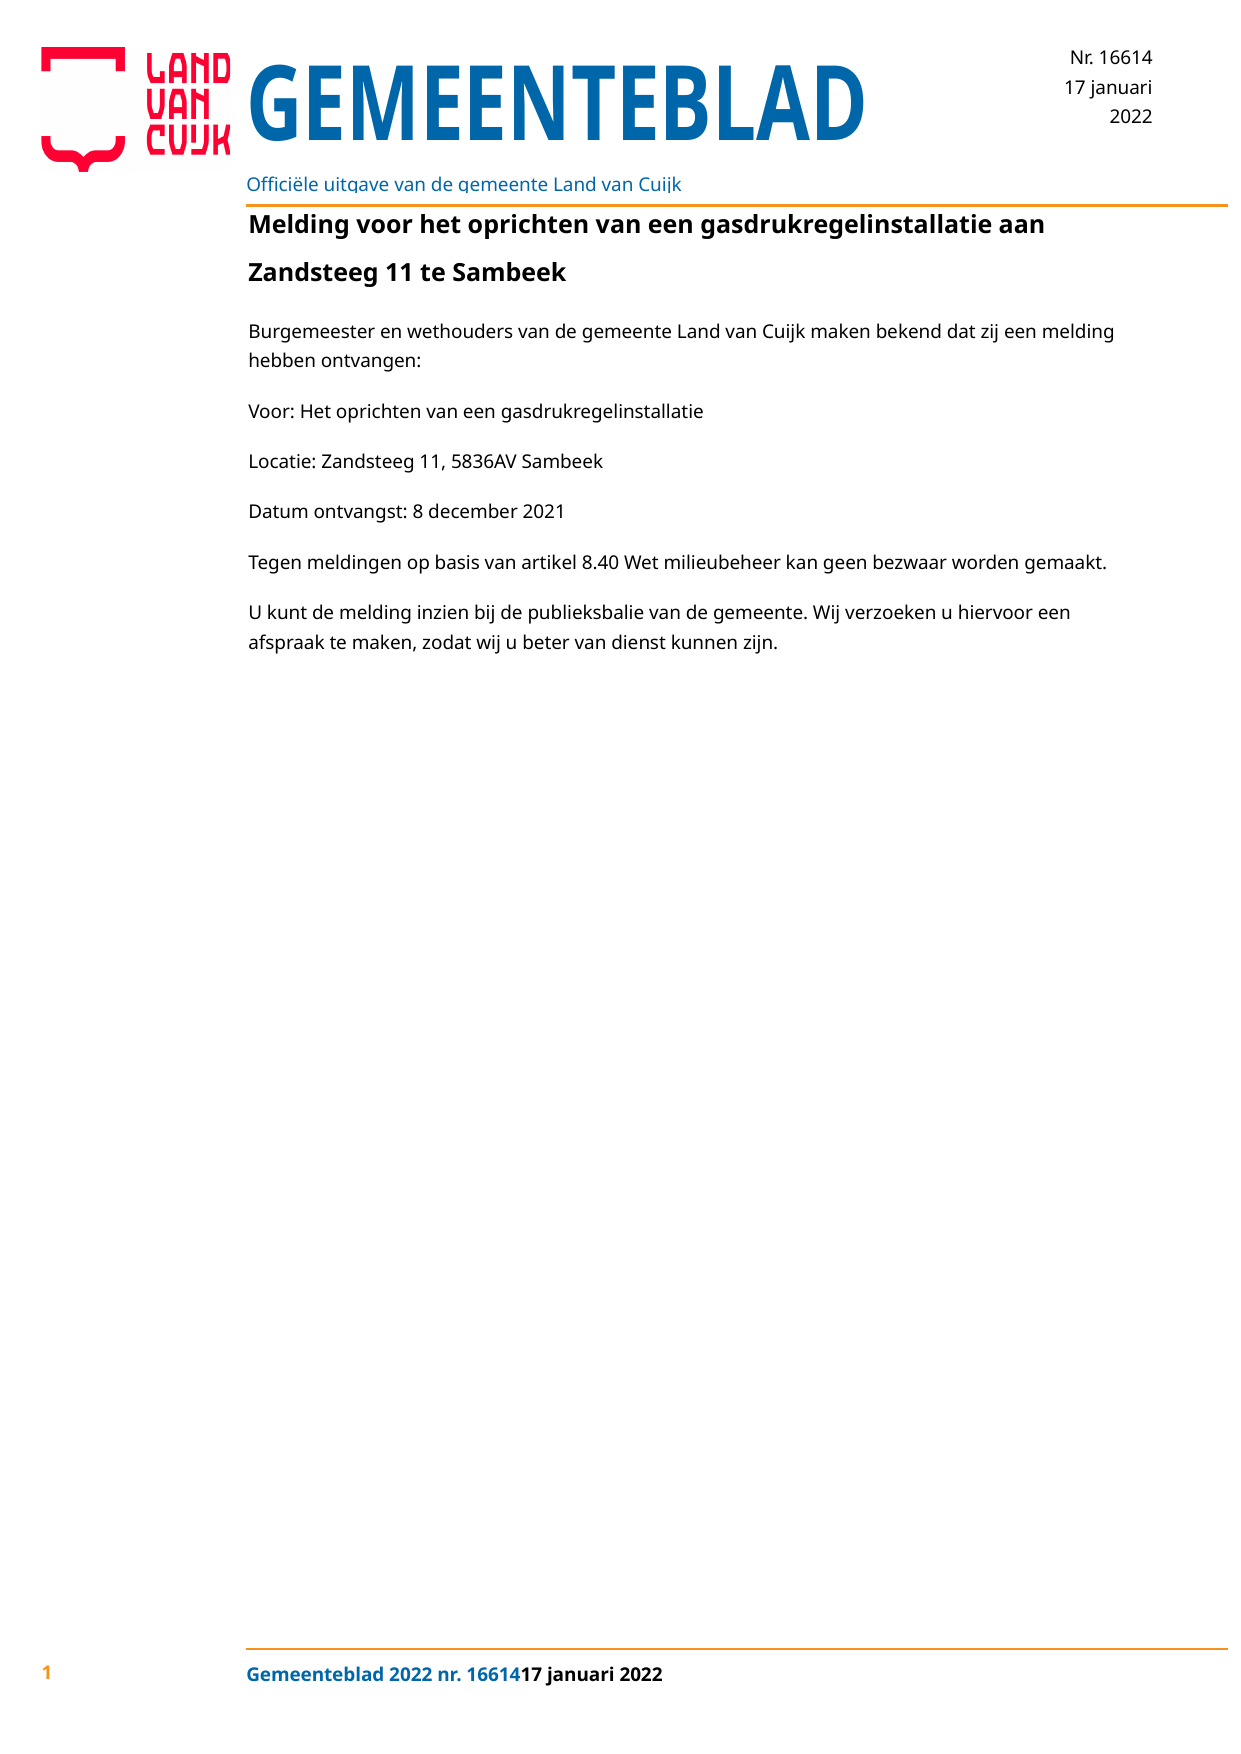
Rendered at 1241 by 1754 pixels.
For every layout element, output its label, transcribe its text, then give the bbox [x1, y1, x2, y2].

picture [41, 47, 231, 172]
text Datum ontvangst: 8 december 2021 [248, 499, 1152, 524]
text Voor: Het oprichten van een gasdrukregelinstallatie [248, 398, 1152, 424]
text Locatie: Zandsteeg 11, 5836AV Sambeek [248, 448, 1152, 474]
text Burgemeester en wethouders van de gemeente Land van Cuijk maken bekend dat zij een melding hebben ontvangen: [248, 318, 1152, 373]
text U kunt de melding inzien bij de publieksbalie van de gemeente. Wij verzoeken u hiervoor een afspraak te maken, zodat wij u beter van dienst kunnen zijn. [248, 599, 1152, 655]
text Tegen meldingen op basis van artikel 8.40 Wet milieubeheer kan geen bezwaar worden gemaakt. [248, 549, 1152, 575]
text Melding voor het oprichten van een gasdrukregelinstallatie aan Zandsteeg 11 te Sambeek [248, 207, 1152, 288]
